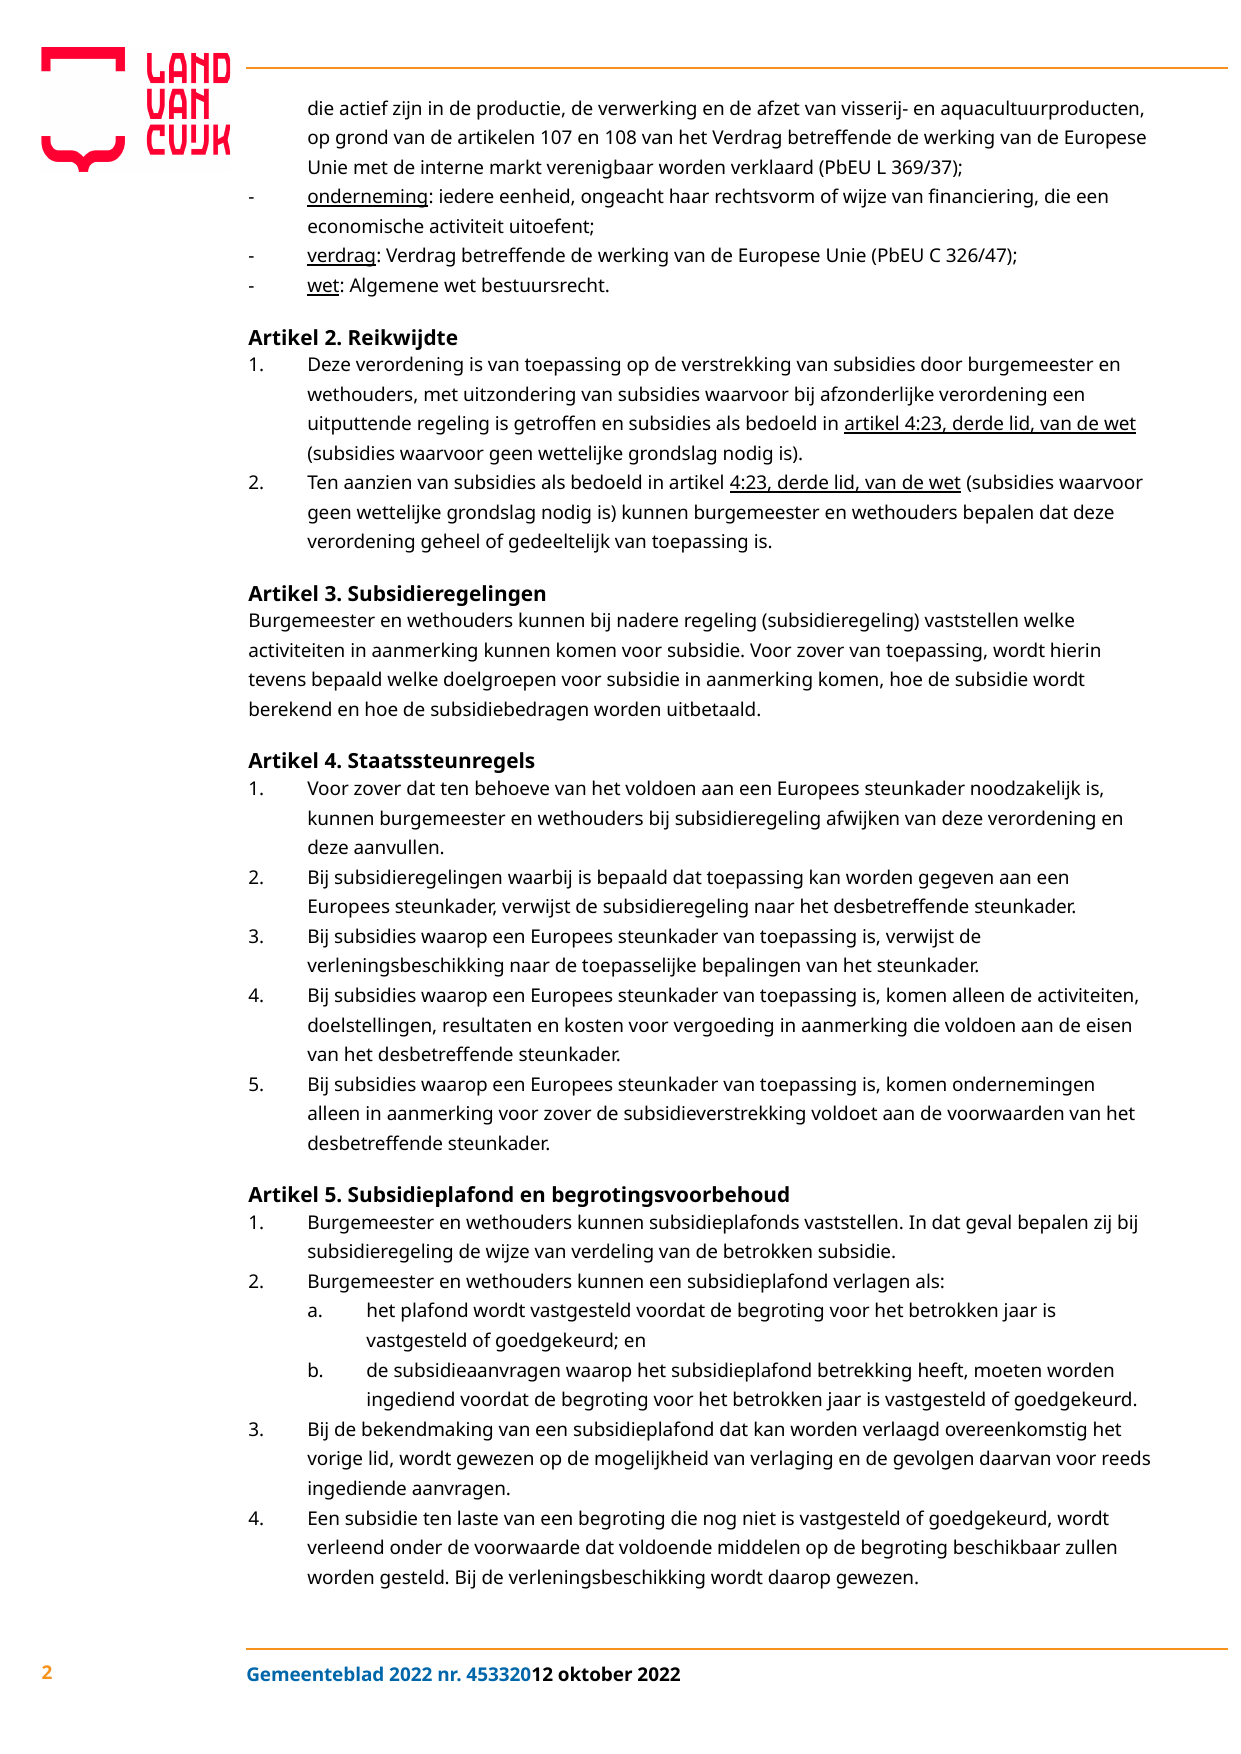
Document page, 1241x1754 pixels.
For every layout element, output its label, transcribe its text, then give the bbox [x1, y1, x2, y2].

picture [41, 47, 231, 172]
text Artikel 5. Subsidieplafond en begrotingsvoorbehoud [248, 1181, 1152, 1209]
list die actief zijn in de productie, de verwerking en de afzet van visserij- en aquacultuurproducten, op grond van de artikelen 107 en 108 van het Verdrag betreffende de werking van de Europese Unie met de interne markt verenigbaar worden verklaard (PbEU L 369/37); [248, 95, 1152, 180]
list Ten aanzien van subsidies als bedoeld in artikel 4:23, derde lid, van de wet (subsidies waarvoor geen wettelijke grondslag nodig is) kunnen burgemeester en wethouders bepalen dat deze verordening geheel of gedeeltelijk van toepassing is. [248, 469, 1152, 554]
text Artikel 2. Reikwijdte [248, 323, 1152, 351]
list de subsidieaanvragen waarop het subsidieplafond betrekking heeft, moeten worden ingediend voordat de begroting voor het betrokken jaar is vastgesteld of goedgekeurd. [307, 1357, 1152, 1412]
list wet: Algemene wet bestuursrecht. [248, 272, 1152, 298]
list Voor zover dat ten behoeve van het voldoen aan een Europees steunkader noodzakelijk is, kunnen burgemeester en wethouders bij subsidieregeling afwijken van deze verordening en deze aanvullen. [248, 775, 1152, 860]
list Bij subsidies waarop een Europees steunkader van toepassing is, komen alleen de activiteiten, doelstellingen, resultaten en kosten voor vergoeding in aanmerking die voldoen aan de eisen van het desbetreffende steunkader. [248, 982, 1152, 1067]
list Burgemeester en wethouders kunnen subsidieplafonds vaststellen. In dat geval bepalen zij bij subsidieregeling de wijze van verdeling van de betrokken subsidie. [248, 1209, 1152, 1264]
list Bij de bekendmaking van een subsidieplafond dat kan worden verlaagd overeenkomstig het vorige lid, wordt gewezen op de mogelijkheid van verlaging en de gevolgen daarvan voor reeds ingediende aanvragen. [248, 1416, 1152, 1501]
list Burgemeester en wethouders kunnen een subsidieplafond verlagen als: [248, 1268, 1152, 1294]
text Artikel 3. Subsidieregelingen [248, 579, 1152, 607]
list Bij subsidies waarop een Europees steunkader van toepassing is, verwijst de verleningsbeschikking naar de toepasselijke bepalingen van het steunkader. [248, 923, 1152, 978]
list Bij subsidieregelingen waarbij is bepaald dat toepassing kan worden gegeven aan een Europees steunkader, verwijst de subsidieregeling naar het desbetreffende steunkader. [248, 864, 1152, 919]
list verdrag: Verdrag betreffende de werking van de Europese Unie (PbEU C 326/47); [248, 243, 1152, 268]
list Bij subsidies waarop een Europees steunkader van toepassing is, komen ondernemingen alleen in aanmerking voor zover de subsidieverstrekking voldoet aan de voorwaarden van het desbetreffende steunkader. [248, 1071, 1152, 1156]
list Deze verordening is van toepassing op de verstrekking van subsidies door burgemeester en wethouders, met uitzondering van subsidies waarvoor bij afzonderlijke verordening een uitputtende regeling is getroffen en subsidies als bedoeld in artikel 4:23, derde lid, van de wet (subsidies waarvoor geen wettelijke grondslag nodig is). [248, 351, 1152, 466]
text Artikel 4. Staatssteunregels [248, 747, 1152, 775]
list het plafond wordt vastgesteld voordat de begroting voor het betrokken jaar is vastgesteld of goedgekeurd; en [307, 1298, 1152, 1353]
text Burgemeester en wethouders kunnen bij nadere regeling (subsidieregeling) vaststellen welke activiteiten in aanmerking kunnen komen voor subsidie. Voor zover van toepassing, wordt hierin tevens bepaald welke doelgroepen voor subsidie in aanmerking komen, hoe de subsidie wordt berekend en hoe de subsidiebedragen worden uitbetaald. [248, 607, 1152, 722]
list Een subsidie ten laste van een begroting die nog niet is vastgesteld of goedgekeurd, wordt verleend onder de voorwaarde dat voldoende middelen op de begroting beschikbaar zullen worden gesteld. Bij de verleningsbeschikking wordt daarop gewezen. [248, 1505, 1152, 1590]
list onderneming: iedere eenheid, ongeacht haar rechtsvorm of wijze van financiering, die een economische activiteit uitoefent; [248, 183, 1152, 239]
